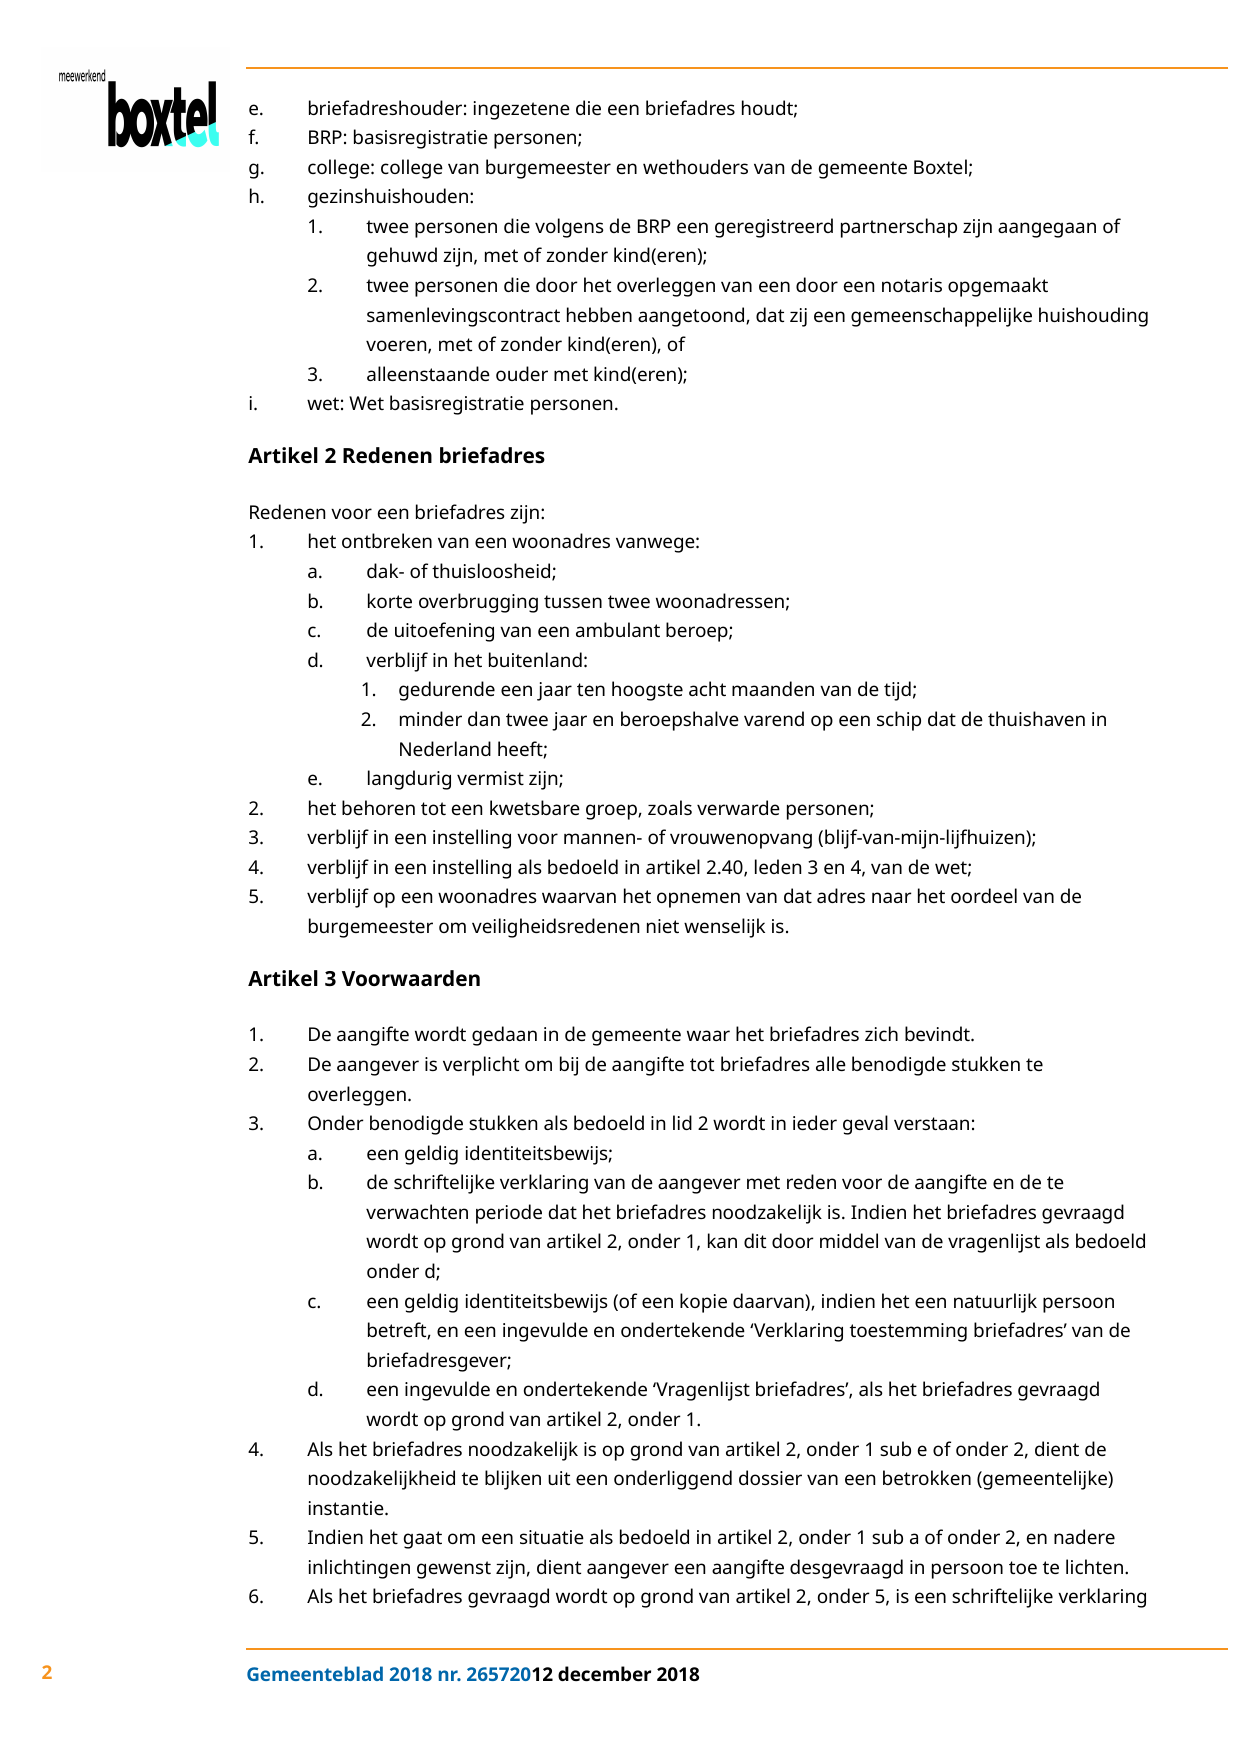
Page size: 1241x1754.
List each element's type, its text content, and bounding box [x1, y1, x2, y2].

list gedurende een jaar ten hoogste acht maanden van de tijd; [361, 677, 1152, 702]
list korte overbrugging tussen twee woonadressen; [307, 588, 1152, 613]
list de schriftelijke verklaring van de aangever met reden voor de aangifte en de te verwachten periode dat het briefadres noodzakelijk is. Indien het briefadres gevraagd wordt op grond van artikel 2, onder 1, kan dit door middel van de vragenlijst als bedoeld onder d; [307, 1169, 1152, 1284]
picture [41, 47, 231, 172]
list minder dan twee jaar en beroepshalve varend op een schip dat de thuishaven in Nederland heeft; [361, 706, 1152, 761]
list Indien het gaat om een situatie als bedoeld in artikel 2, onder 1 sub a of onder 2, en nadere inlichtingen gewenst zijn, dient aangever een aangifte desgevraagd in persoon toe te lichten. [248, 1524, 1152, 1580]
list De aangifte wordt gedaan in de gemeente waar het briefadres zich bevindt. [248, 1022, 1152, 1047]
list wet: Wet basisregistratie personen. [248, 391, 1152, 416]
list briefadreshouder: ingezetene die een briefadres houdt; [248, 95, 1152, 121]
list dak- of thuisloosheid; [307, 558, 1152, 584]
list twee personen die door het overleggen van een door een notaris opgemaakt samenlevingscontract hebben aangetoond, dat zij een gemeenschappelijke huishouding voeren, met of zonder kind(eren), of [307, 272, 1152, 357]
list Onder benodigde stukken als bedoeld in lid 2 wordt in ieder geval verstaan: [248, 1110, 1152, 1136]
text Redenen voor een briefadres zijn: [248, 499, 1152, 525]
text Artikel 2 Redenen briefadres [248, 441, 1152, 469]
list Als het briefadres noodzakelijk is op grond van artikel 2, onder 1 sub e of onder 2, dient de noodzakelijkheid te blijken uit een onderliggend dossier van een betrokken (gemeentelijke) instantie. [248, 1436, 1152, 1521]
list verblijf in een instelling als bedoeld in artikel 2.40, leden 3 en 4, van de wet; [248, 854, 1152, 880]
list een geldig identiteitsbewijs (of een kopie daarvan), indien het een natuurlijk persoon betreft, en een ingevulde en ondertekende ‘Verklaring toestemming briefadres’ van de briefadresgever; [307, 1288, 1152, 1373]
list alleenstaande ouder met kind(eren); [307, 361, 1152, 387]
list twee personen die volgens de BRP een geregistreerd partnerschap zijn aangegaan of gehuwd zijn, met of zonder kind(eren); [307, 213, 1152, 268]
list BRP: basisregistratie personen; [248, 124, 1152, 150]
text Artikel 3 Voorwaarden [248, 964, 1152, 992]
list gezinshuishouden: [248, 183, 1152, 209]
list de uitoefening van een ambulant beroep; [307, 617, 1152, 643]
list verblijf in een instelling voor mannen- of vrouwenopvang (blijf-van-mijn-lijfhuizen); [248, 824, 1152, 850]
list verblijf op een woonadres waarvan het opnemen van dat adres naar het oordeel van de burgemeester om veiligheidsredenen niet wenselijk is. [248, 884, 1152, 939]
list De aangever is verplicht om bij de aangifte tot briefadres alle benodigde stukken te overleggen. [248, 1051, 1152, 1107]
list een ingevulde en ondertekende ‘Vragenlijst briefadres’, als het briefadres gevraagd wordt op grond van artikel 2, onder 1. [307, 1377, 1152, 1432]
list verblijf in het buitenland: [307, 647, 1152, 673]
list een geldig identiteitsbewijs; [307, 1140, 1152, 1166]
list langdurig vermist zijn; [307, 765, 1152, 791]
list Als het briefadres gevraagd wordt op grond van artikel 2, onder 5, is een schriftelijke verklaring [248, 1584, 1152, 1609]
list college: college van burgemeester en wethouders van de gemeente Boxtel; [248, 154, 1152, 180]
list het behoren tot een kwetsbare groep, zoals verwarde personen; [248, 795, 1152, 821]
list het ontbreken van een woonadres vanwege: [248, 529, 1152, 554]
